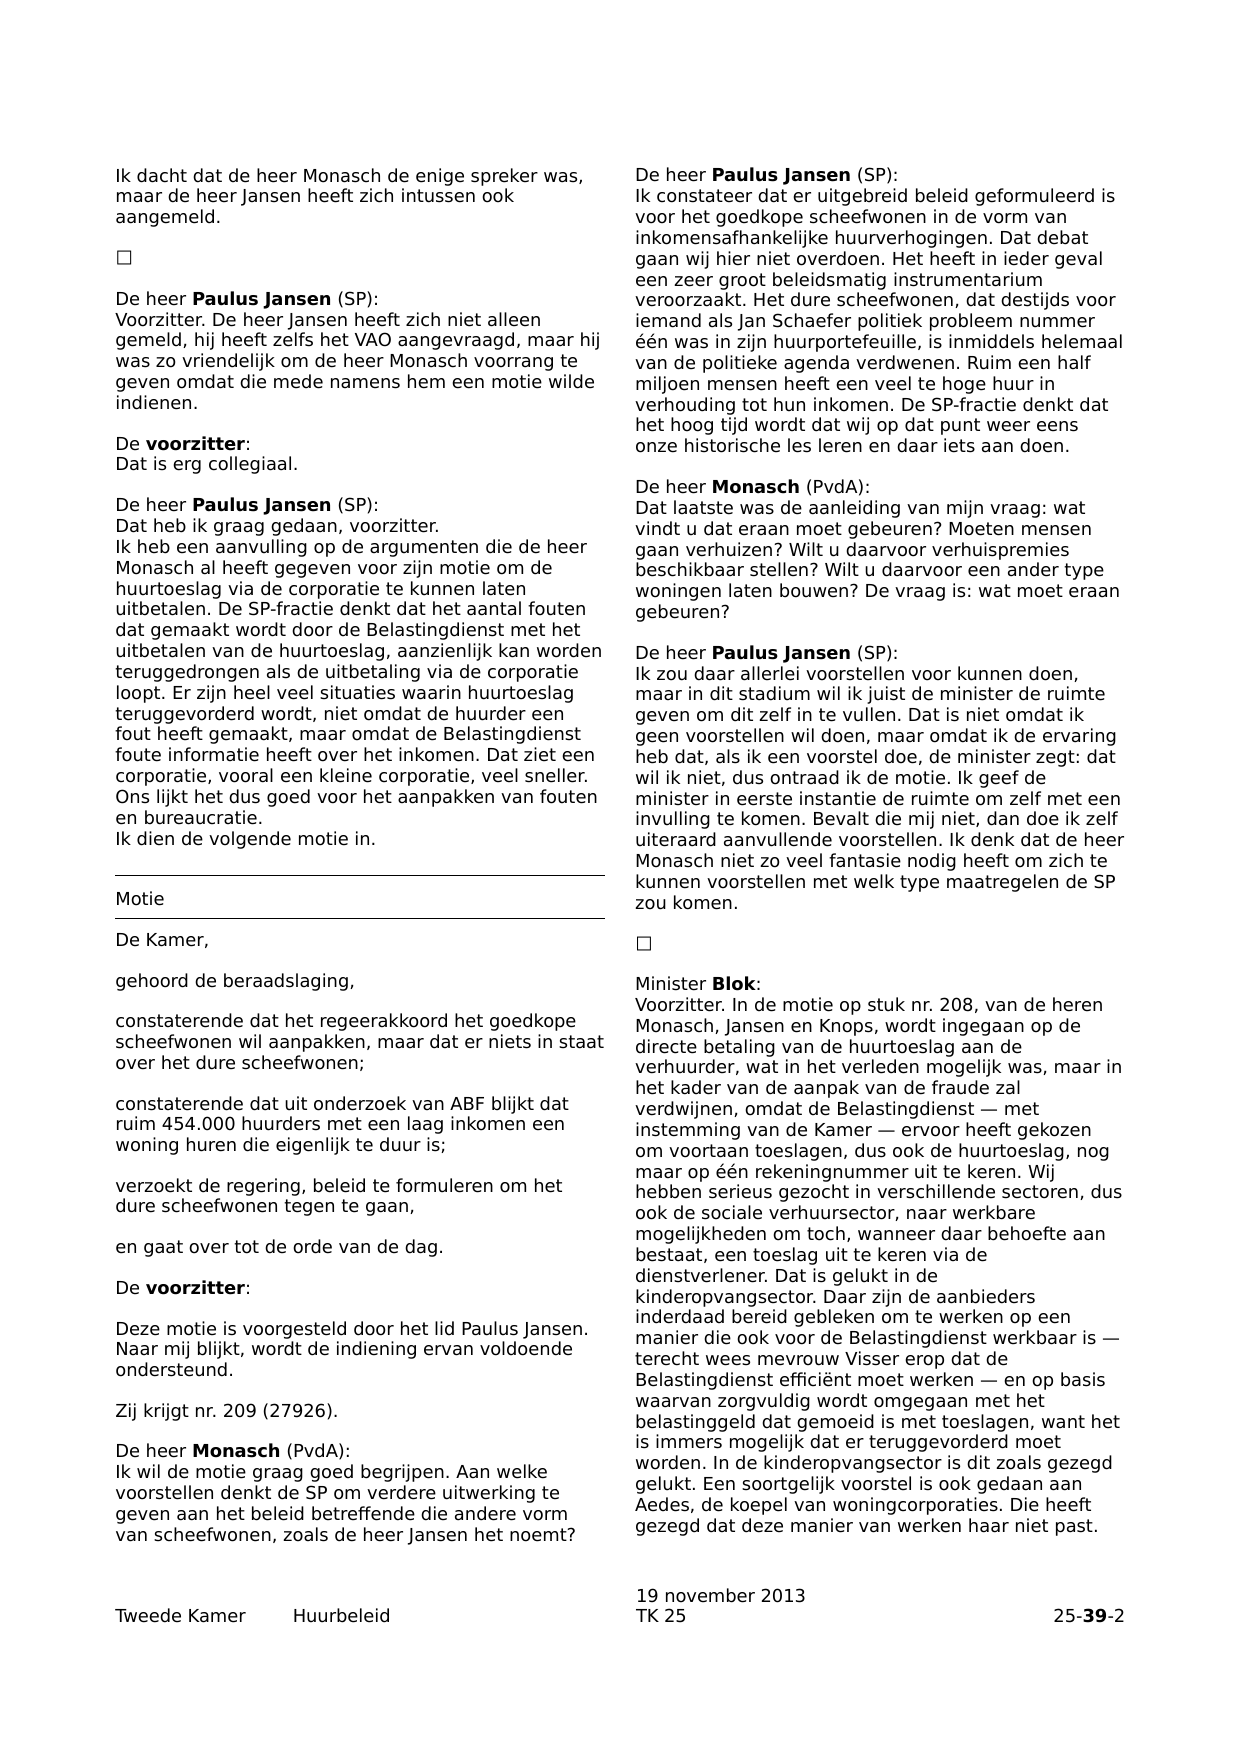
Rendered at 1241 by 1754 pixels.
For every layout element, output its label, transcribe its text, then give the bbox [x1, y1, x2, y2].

text De voorzitter: [115, 1278, 605, 1298]
text Ik dacht dat de heer Monasch de enige spreker was, maar de heer Jansen heeft zich intussen ook aangemeld. [115, 165, 605, 228]
text De heer Paulus Jansen (SP): [635, 643, 1125, 663]
text Voorzitter. In de motie op stuk nr. 208, van de heren Monasch, Jansen en Knops, wordt ingegaan op de directe betaling van de huurtoeslag aan de verhuurder, wat in het verleden mogelijk was, maar in het kader van de aanpak van de fraude zal verdwijnen, omdat de Belastingdienst — met instemming van de Kamer — ervoor heeft gekozen om voortaan toeslagen, dus ook de huurtoeslag, nog maar op één rekeningnummer uit te keren. Wij hebben serieus gezocht in verschillende sectoren, dus ook de sociale verhuursector, naar werkbare mogelijkheden om toch, wanneer daar behoefte aan bestaat, een toeslag uit te keren via de dienstverlener. Dat is gelukt in de kinderopvangsector. Daar zijn de aanbieders inderdaad bereid gebleken om te werken op een manier die ook voor de Belastingdienst werkbaar is — terecht wees mevrouw Visser erop dat de Belastingdienst efficiënt moet werken — en op basis waarvan zorgvuldig wordt omgegaan met het belastinggeld dat gemoeid is met toeslagen, want het is immers mogelijk dat er teruggevorderd moet worden. In de kinderopvangsector is dit zoals gezegd gelukt. Een soortgelijk voorstel is ook gedaan aan Aedes, de koepel van woningcorporaties. Die heeft gezegd dat deze manier van werken haar niet past. [635, 995, 1125, 1536]
text Dat is erg collegiaal. [115, 454, 605, 475]
text De Kamer, [115, 930, 605, 950]
text Deze motie is voorgesteld door het lid Paulus Jansen. Naar mij blijkt, wordt de indiening ervan voldoende ondersteund. [115, 1318, 605, 1381]
text Motie [115, 889, 605, 910]
text Ik constateer dat er uitgebreid beleid geformuleerd is voor het goedkope scheefwonen in de vorm van inkomensafhankelijke huurverhogingen. Dat debat gaan wij hier niet overdoen. Het heeft in ieder geval een zeer groot beleidsmatig instrumentarium veroorzaakt. Het dure scheefwonen, dat destijds voor iemand als Jan Schaefer politiek probleem nummer één was in zijn huurportefeuille, is inmiddels helemaal van de politieke agenda verdwenen. Ruim een half miljoen mensen heeft een veel te hoge huur in verhouding tot hun inkomen. De SP-fractie denkt dat het hoog tijd wordt dat wij op dat punt weer eens onze historische les leren en daar iets aan doen. [635, 186, 1125, 457]
text De heer Monasch (PvdA): [635, 477, 1125, 498]
text De heer Paulus Jansen (SP): [115, 288, 605, 309]
text constaterende dat het regeerakkoord het goedkope scheefwonen wil aanpakken, maar dat er niets in staat over het dure scheefwonen; [115, 1011, 605, 1073]
text Ik zou daar allerlei voorstellen voor kunnen doen, maar in dit stadium wil ik juist de minister de ruimte geven om dit zelf in te vullen. Dat is niet omdat ik geen voorstellen wil doen, maar omdat ik de ervaring heb dat, als ik een voorstel doe, de minister zegt: dat wil ik niet, dus ontraad ik de motie. Ik geef de minister in eerste instantie de ruimte om zelf met een invulling te komen. Bevalt die mij niet, dan doe ik zelf uiteraard aanvullende voorstellen. Ik denk dat de heer Monasch niet zo veel fantasie nodig heeft om zich te kunnen voorstellen met welk type maatregelen de SP zou komen. [635, 663, 1125, 913]
text Zij krijgt nr. 209 (27926). [115, 1401, 605, 1421]
text Ik wil de motie graag goed begrijpen. Aan welke voorstellen denkt de SP om verdere uitwerking te geven aan het beleid betreffende die andere vorm van scheefwonen, zoals de heer Jansen het noemt? [115, 1462, 605, 1545]
text Voorzitter. De heer Jansen heeft zich niet alleen gemeld, hij heeft zelfs het VAO aangevraagd, maar hij was zo vriendelijk om de heer Monasch voorrang te geven omdat die mede namens hem een motie wilde indienen. [115, 309, 605, 413]
text ⬜ [115, 248, 605, 268]
text De heer Paulus Jansen (SP): [635, 165, 1125, 186]
text De voorzitter: [115, 433, 605, 454]
text verzoekt de regering, beleid te formuleren om het dure scheefwonen tegen te gaan, [115, 1176, 605, 1217]
text De heer Paulus Jansen (SP): [115, 495, 605, 516]
text De heer Monasch (PvdA): [115, 1441, 605, 1462]
text Dat heb ik graag gedaan, voorzitter. [115, 516, 605, 537]
text Ik heb een aanvulling op de argumenten die de heer Monasch al heeft gegeven voor zijn motie om de huurtoeslag via de corporatie te kunnen laten uitbetalen. De SP-fractie denkt dat het aantal fouten dat gemaakt wordt door de Belastingdienst met het uitbetalen van de huurtoeslag, aanzienlijk kan worden teruggedrongen als de uitbetaling via de corporatie loopt. Er zijn heel veel situaties waarin huurtoeslag teruggevorderd wordt, niet omdat de huurder een fout heeft gemaakt, maar omdat de Belastingdienst foute informatie heeft over het inkomen. Dat ziet een corporatie, vooral een kleine corporatie, veel sneller. Ons lijkt het dus goed voor het aanpakken van fouten en bureaucratie. [115, 537, 605, 828]
text Ik dien de volgende motie in. [115, 828, 605, 849]
text Minister Blok: [635, 974, 1125, 995]
text gehoord de beraadslaging, [115, 970, 605, 991]
text constaterende dat uit onderzoek van ABF blijkt dat ruim 454.000 huurders met een laag inkomen een woning huren die eigenlijk te duur is; [115, 1093, 605, 1156]
text Dat laatste was de aanleiding van mijn vraag: wat vindt u dat eraan moet gebeuren? Moeten mensen gaan verhuizen? Wilt u daarvoor verhuispremies beschikbaar stellen? Wilt u daarvoor een ander type woningen laten bouwen? De vraag is: wat moet eraan gebeuren? [635, 498, 1125, 623]
text ⬜ [635, 933, 1125, 954]
text en gaat over tot de orde van de dag. [115, 1237, 605, 1258]
